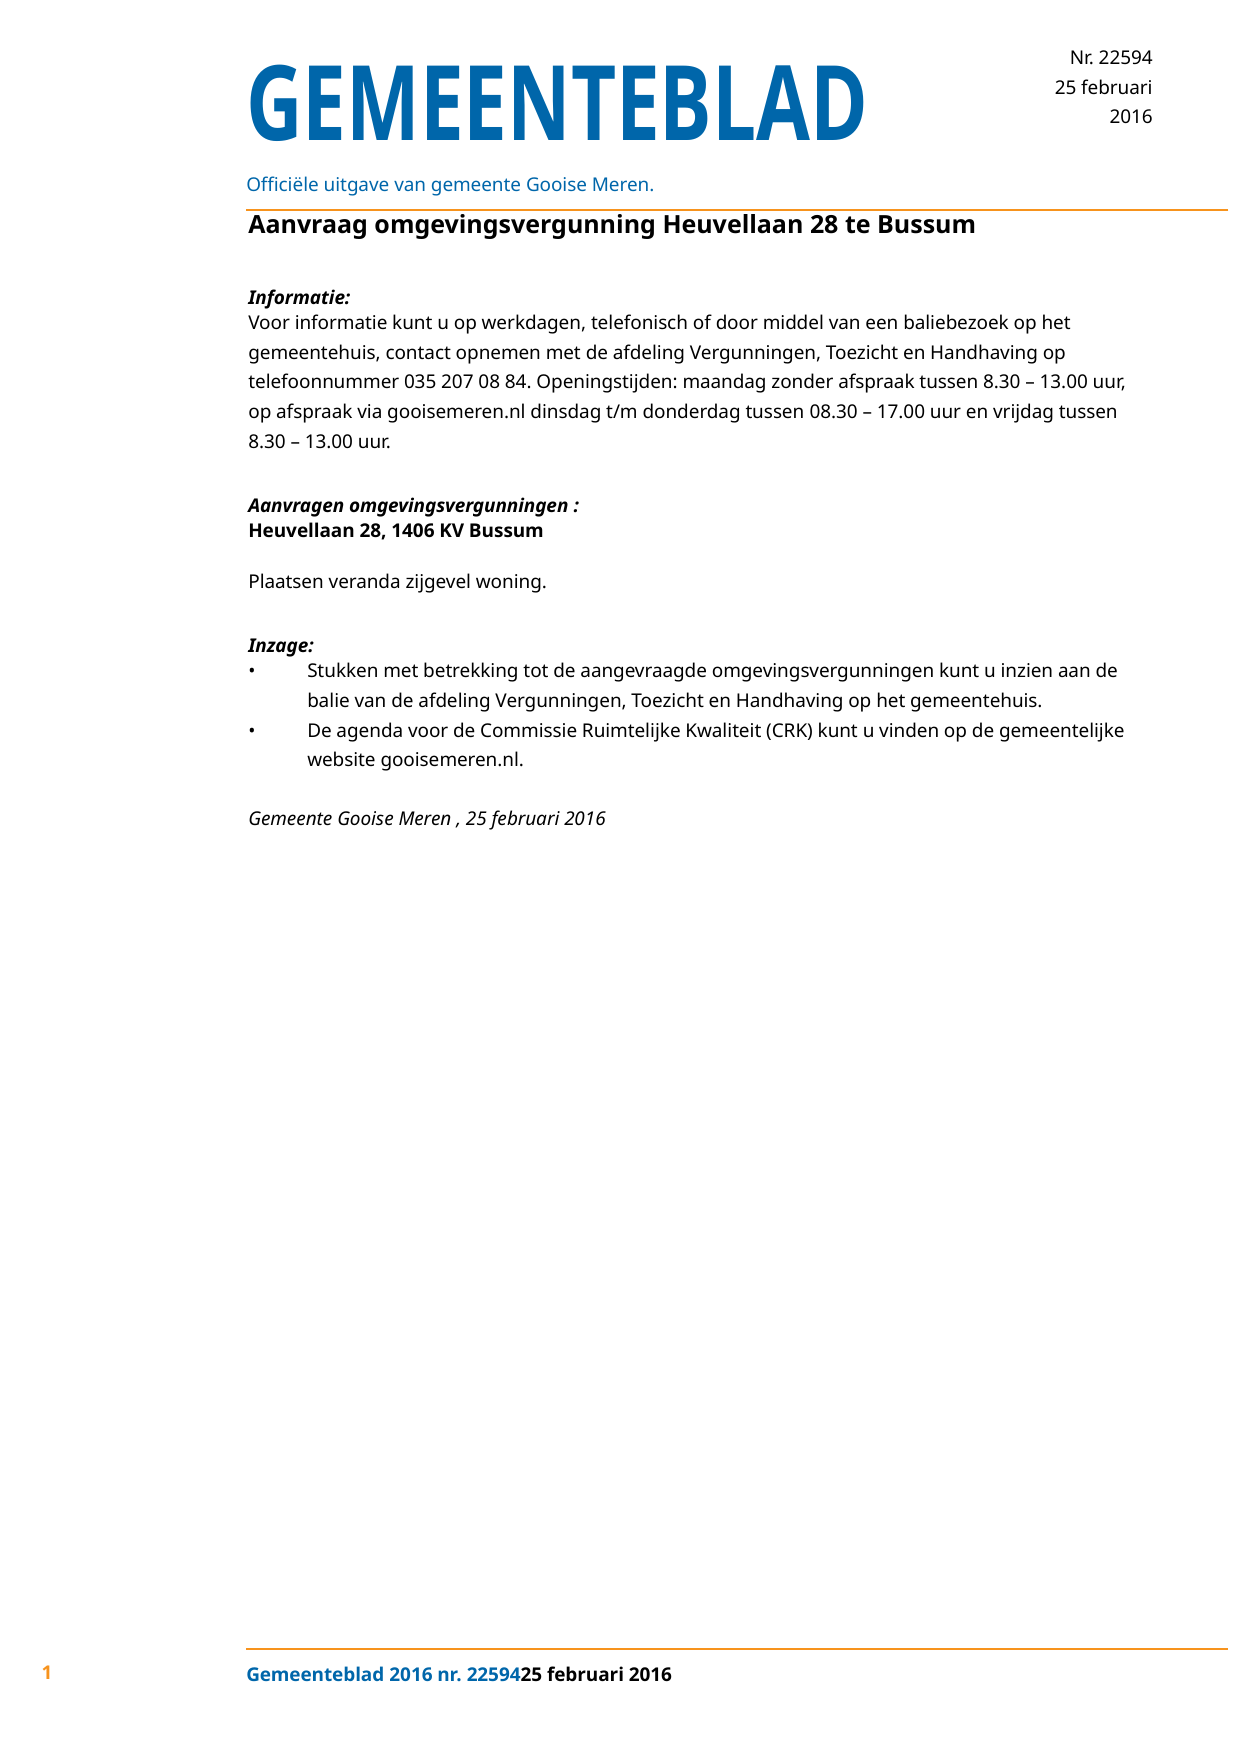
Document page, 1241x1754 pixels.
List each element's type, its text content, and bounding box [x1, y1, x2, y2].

text Voor informatie kunt u op werkdagen, telefonisch of door middel van een baliebezoek op het gemeentehuis, contact opnemen met de afdeling Vergunningen, Toezicht en Handhaving op telefoonnummer 035 207 08 84. Openingstijden: maandag zonder afspraak tussen 8.30 – 13.00 uur, op afspraak via gooisemeren.nl dinsdag t/m donderdag tussen 08.30 – 17.00 uur en vrijdag tussen 8.30 – 13.00 uur. [248, 309, 1152, 454]
picture [41, 47, 231, 172]
text Heuvellaan 28, 1406 KV Bussum [248, 518, 1152, 543]
text Aanvragen omgevingsvergunningen : [248, 492, 1152, 518]
text Plaatsen veranda zijgevel woning. [248, 568, 1152, 594]
text Gemeente Gooise Meren , 25 februari 2016 [248, 806, 1152, 831]
list Stukken met betrekking tot de aangevraagde omgevingsvergunningen kunt u inzien aan de balie van de afdeling Vergunningen, Toezicht en Handhaving op het gemeentehuis. [248, 658, 1152, 713]
text Aanvraag omgevingsvergunning Heuvellaan 28 te Bussum [248, 211, 1152, 241]
list De agenda voor de Commissie Ruimtelijke Kwaliteit (CRK) kunt u vinden op de gemeentelijke website gooisemeren.nl. [248, 717, 1152, 772]
text Inzage: [248, 632, 1152, 658]
text Informatie: [248, 284, 1152, 309]
